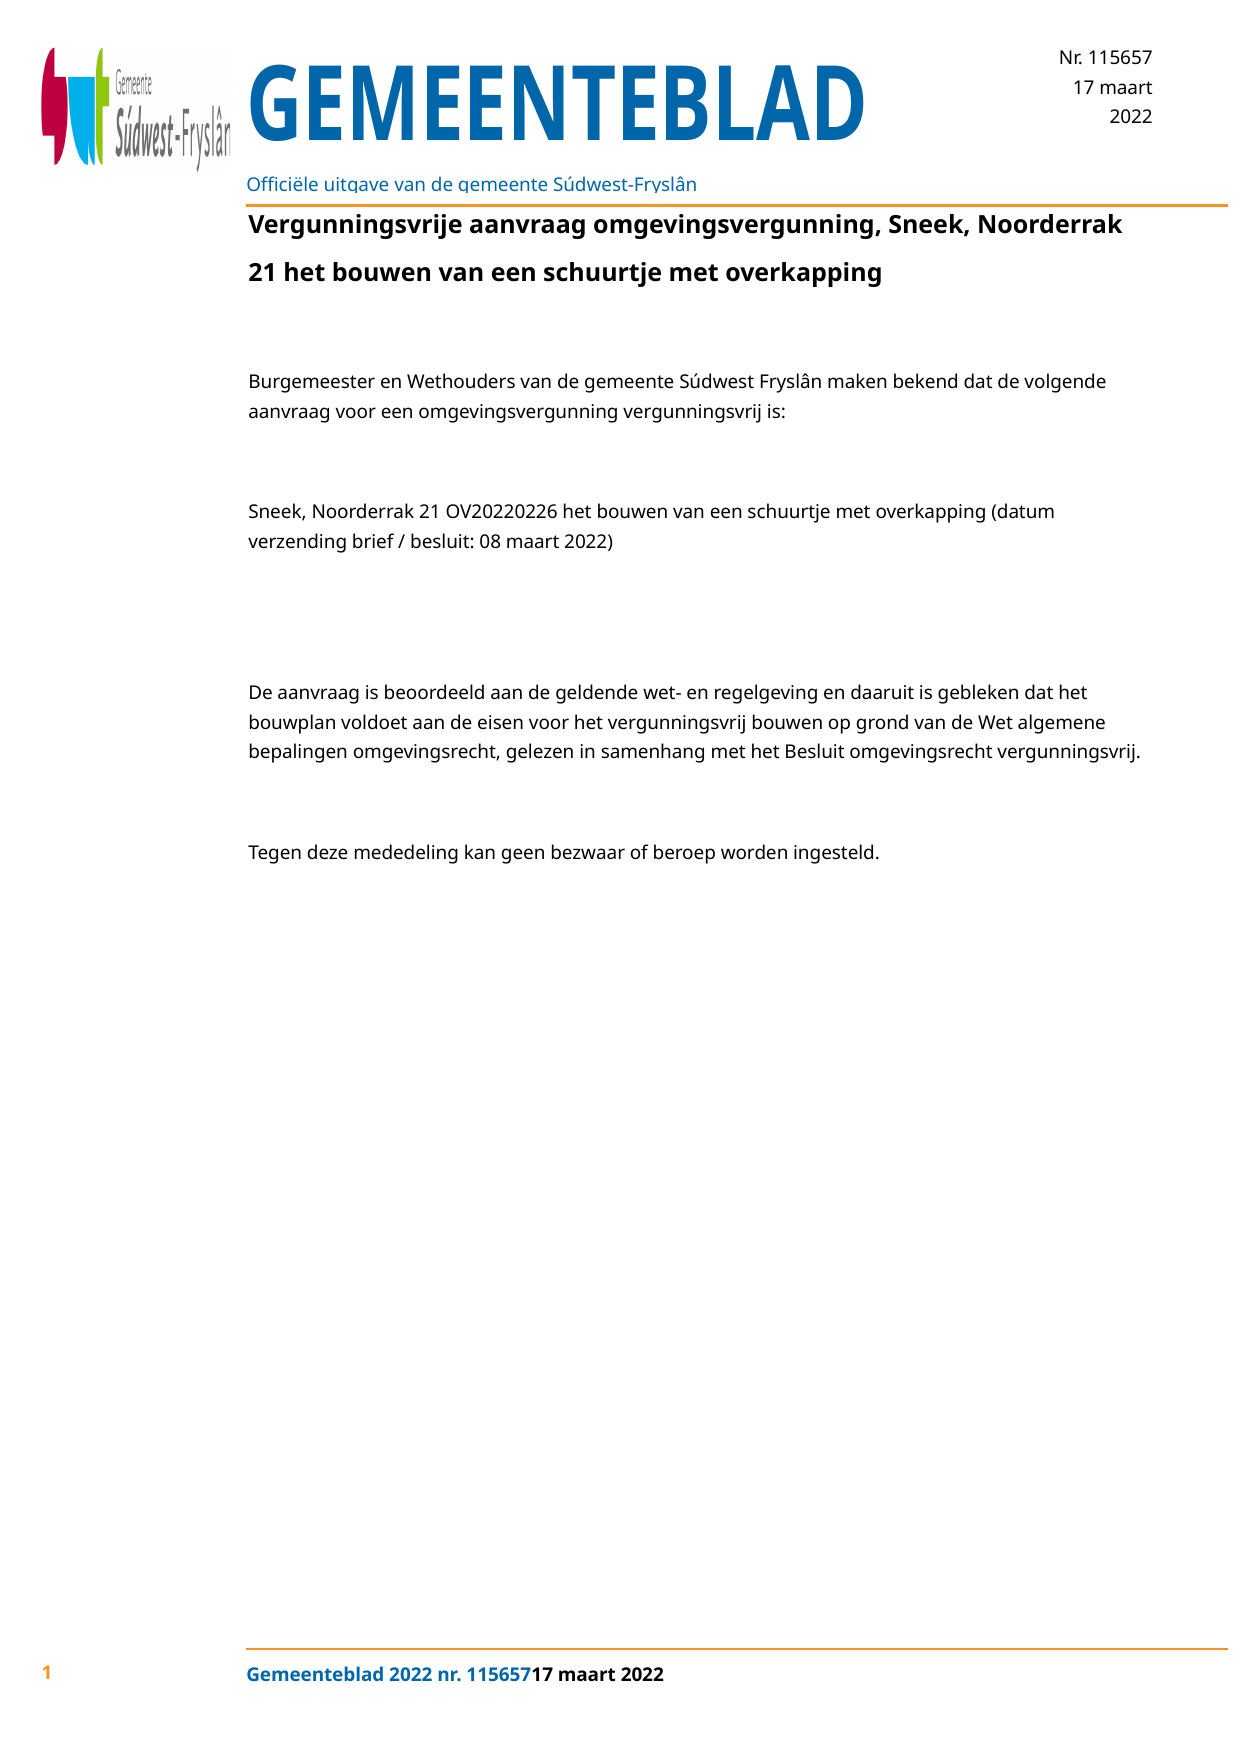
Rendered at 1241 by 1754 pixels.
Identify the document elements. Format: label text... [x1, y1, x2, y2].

picture [41, 47, 231, 172]
text Vergunningsvrije aanvraag omgevingsvergunning, Sneek, Noorderrak 21 het bouwen van een schuurtje met overkapping [248, 207, 1152, 288]
text De aanvraag is beoordeeld aan de geldende wet- en regelgeving en daaruit is gebleken dat het bouwplan voldoet aan de eisen voor het vergunningsvrij bouwen op grond van de Wet algemene bepalingen omgevingsrecht, gelezen in samenhang met het Besluit omgevingsrecht vergunningsvrij. [248, 679, 1152, 764]
text Tegen deze mededeling kan geen bezwaar of beroep worden ingesteld. [248, 839, 1152, 865]
text Sneek, Noorderrak 21 OV20220226 het bouwen van een schuurtje met overkapping (datum verzending brief / besluit: 08 maart 2022) [248, 499, 1152, 554]
text Burgemeester en Wethouders van de gemeente Súdwest Fryslân maken bekend dat de volgende aanvraag voor een omgevingsvergunning vergunningsvrij is: [248, 368, 1152, 424]
